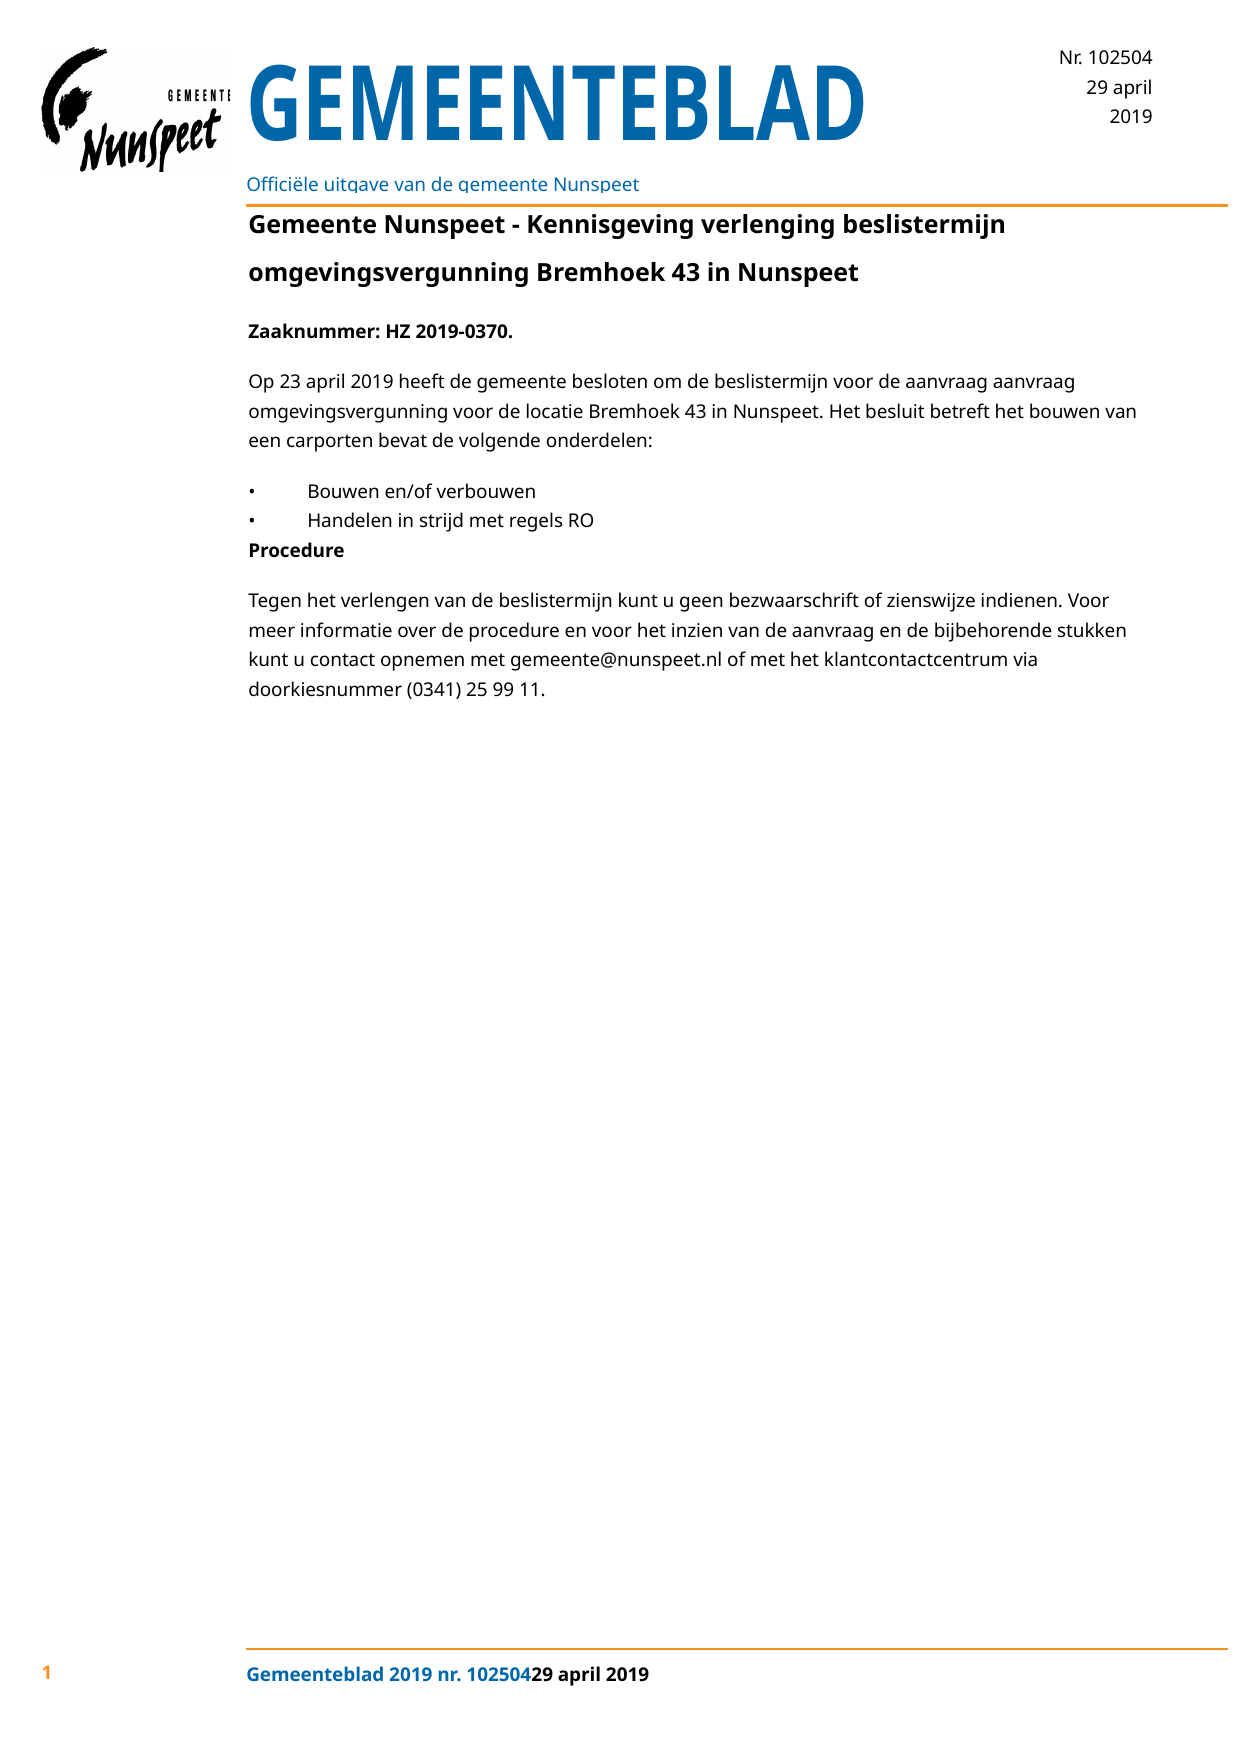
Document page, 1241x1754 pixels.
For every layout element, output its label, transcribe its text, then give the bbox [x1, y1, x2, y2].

text Zaaknummer: HZ 2019-0370. [248, 318, 1152, 344]
text Tegen het verlengen van de beslistermijn kunt u geen bezwaarschrift of zienswijze indienen. Voor meer informatie over de procedure en voor het inzien van de aanvraag en de bijbehorende stukken kunt u contact opnemen met gemeente@nunspeet.nl of met het klantcontactcentrum via doorkiesnummer (0341) 25 99 11. [248, 587, 1152, 702]
text Procedure [248, 537, 1152, 563]
list Bouwen en/of verbouwen [248, 478, 1152, 504]
text Op 23 april 2019 heeft de gemeente besloten om de beslistermijn voor de aanvraag aanvraag omgevingsvergunning voor de locatie Bremhoek 43 in Nunspeet. Het besluit betreft het bouwen van een carporten bevat de volgende onderdelen: [248, 368, 1152, 453]
text Gemeente Nunspeet - Kennisgeving verlenging beslistermijn omgevingsvergunning Bremhoek 43 in Nunspeet [248, 207, 1152, 288]
picture [41, 47, 231, 172]
list Handelen in strijd met regels RO [248, 507, 1152, 533]
